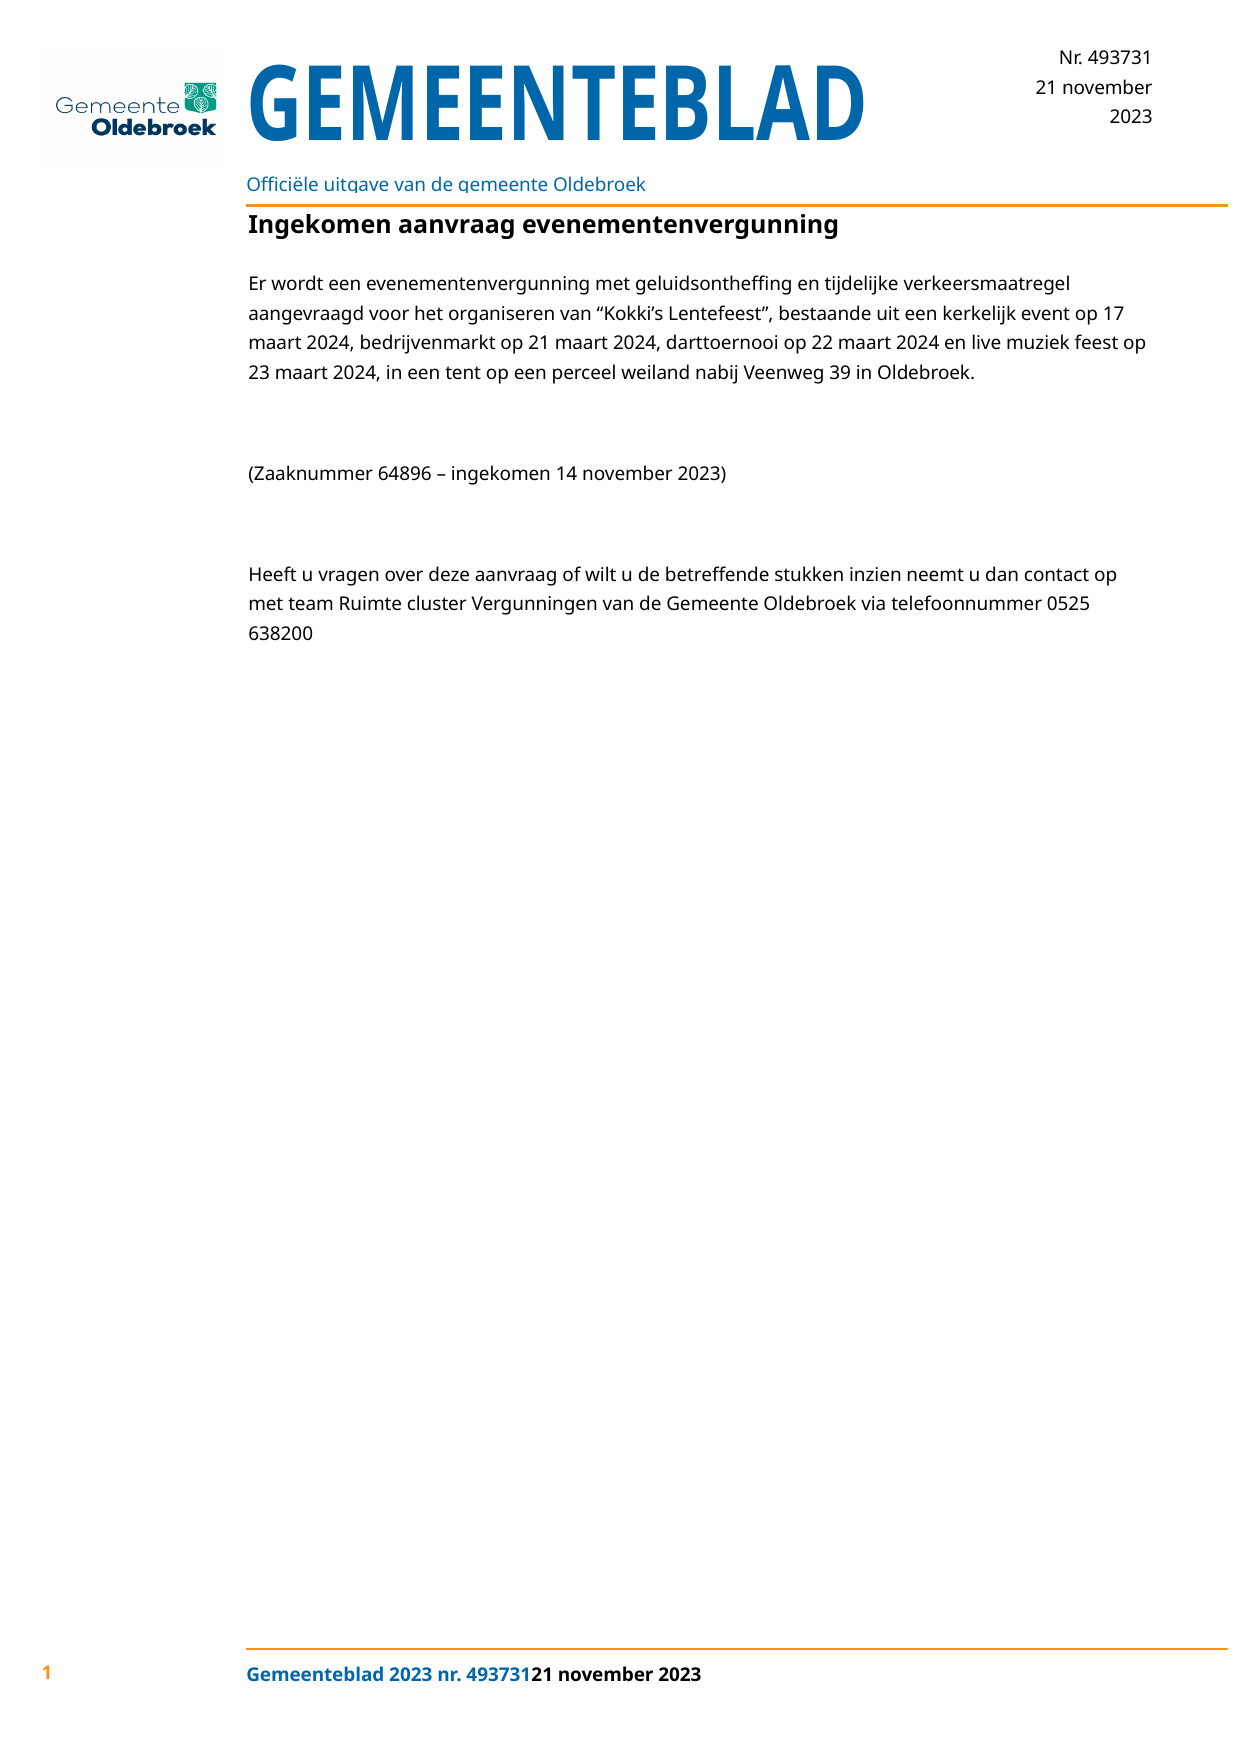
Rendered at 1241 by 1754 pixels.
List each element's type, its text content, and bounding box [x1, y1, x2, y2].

picture [41, 47, 231, 172]
text Heeft u vragen over deze aanvraag of wilt u de betreffende stukken inzien neemt u dan contact op met team Ruimte cluster Vergunningen van de Gemeente Oldebroek via telefoonnummer 0525 638200 [248, 561, 1152, 646]
text Ingekomen aanvraag evenementenvergunning [248, 207, 1152, 241]
text Er wordt een evenementenvergunning met geluidsontheffing en tijdelijke verkeersmaatregel aangevraagd voor het organiseren van “Kokki’s Lentefeest”, bestaande uit een kerkelijk event op 17 maart 2024, bedrijvenmarkt op 21 maart 2024, darttoernooi op 22 maart 2024 en live muziek feest op 23 maart 2024, in een tent op een perceel weiland nabij Veenweg 39 in Oldebroek. [248, 270, 1152, 385]
text (Zaaknummer 64896 – ingekomen 14 november 2023) [248, 460, 1152, 486]
